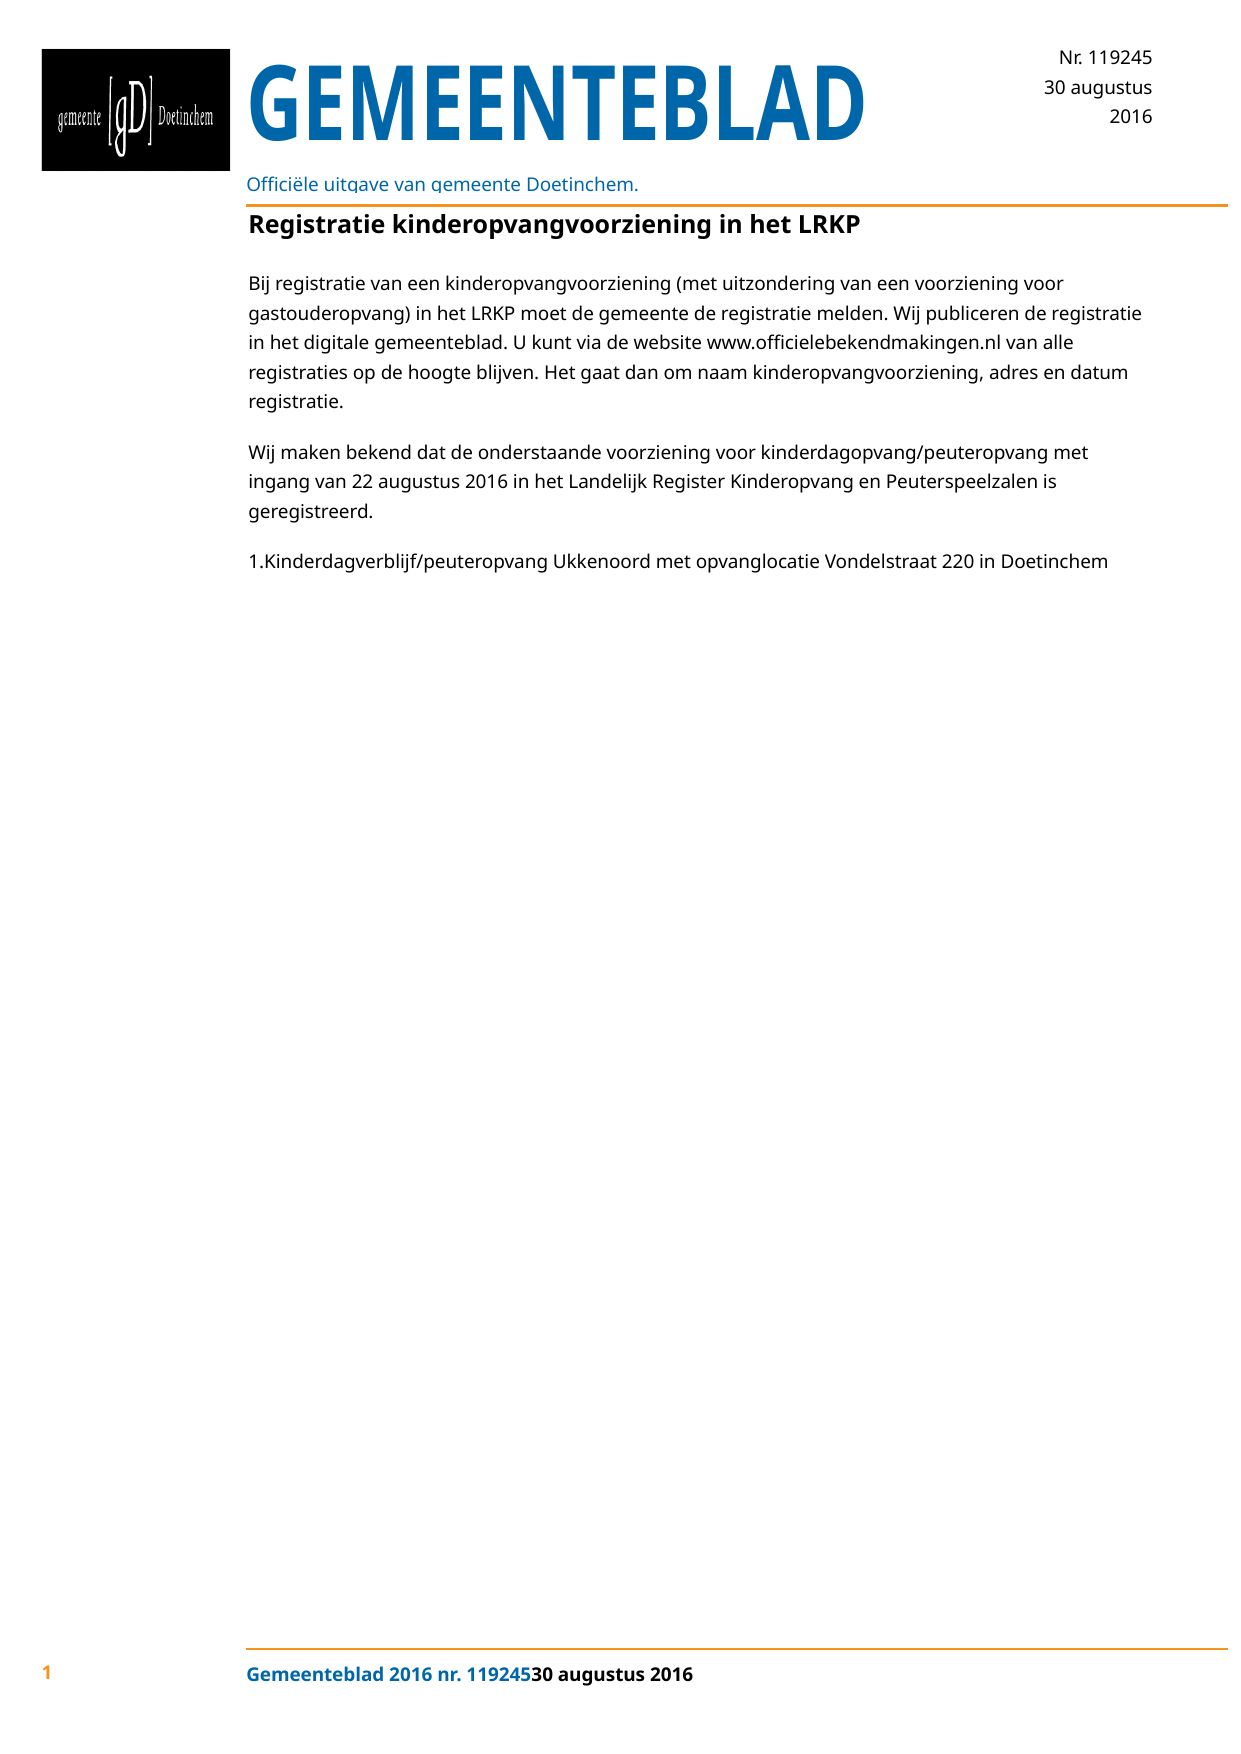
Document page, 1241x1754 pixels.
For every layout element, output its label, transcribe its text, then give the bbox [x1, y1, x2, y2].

text Registratie kinderopvangvoorziening in het LRKP [248, 207, 1152, 241]
text Wij maken bekend dat de onderstaande voorziening voor kinderdagopvang/peuteropvang met ingang van 22 augustus 2016 in het Landelijk Register Kinderopvang en Peuterspeelzalen is geregistreerd. [248, 439, 1152, 524]
picture [41, 47, 231, 172]
text 1.Kinderdagverblijf/peuteropvang Ukkenoord met opvanglocatie Vondelstraat 220 in Doetinchem [248, 549, 1152, 574]
text Bij registratie van een kinderopvangvoorziening (met uitzondering van een voorziening voor gastouderopvang) in het LRKP moet de gemeente de registratie melden. Wij publiceren de registratie in het digitale gemeenteblad. U kunt via de website www.officielebekendmakingen.nl van alle registraties op de hoogte blijven. Het gaat dan om naam kinderopvangvoorziening, adres en datum registratie. [248, 270, 1152, 414]
